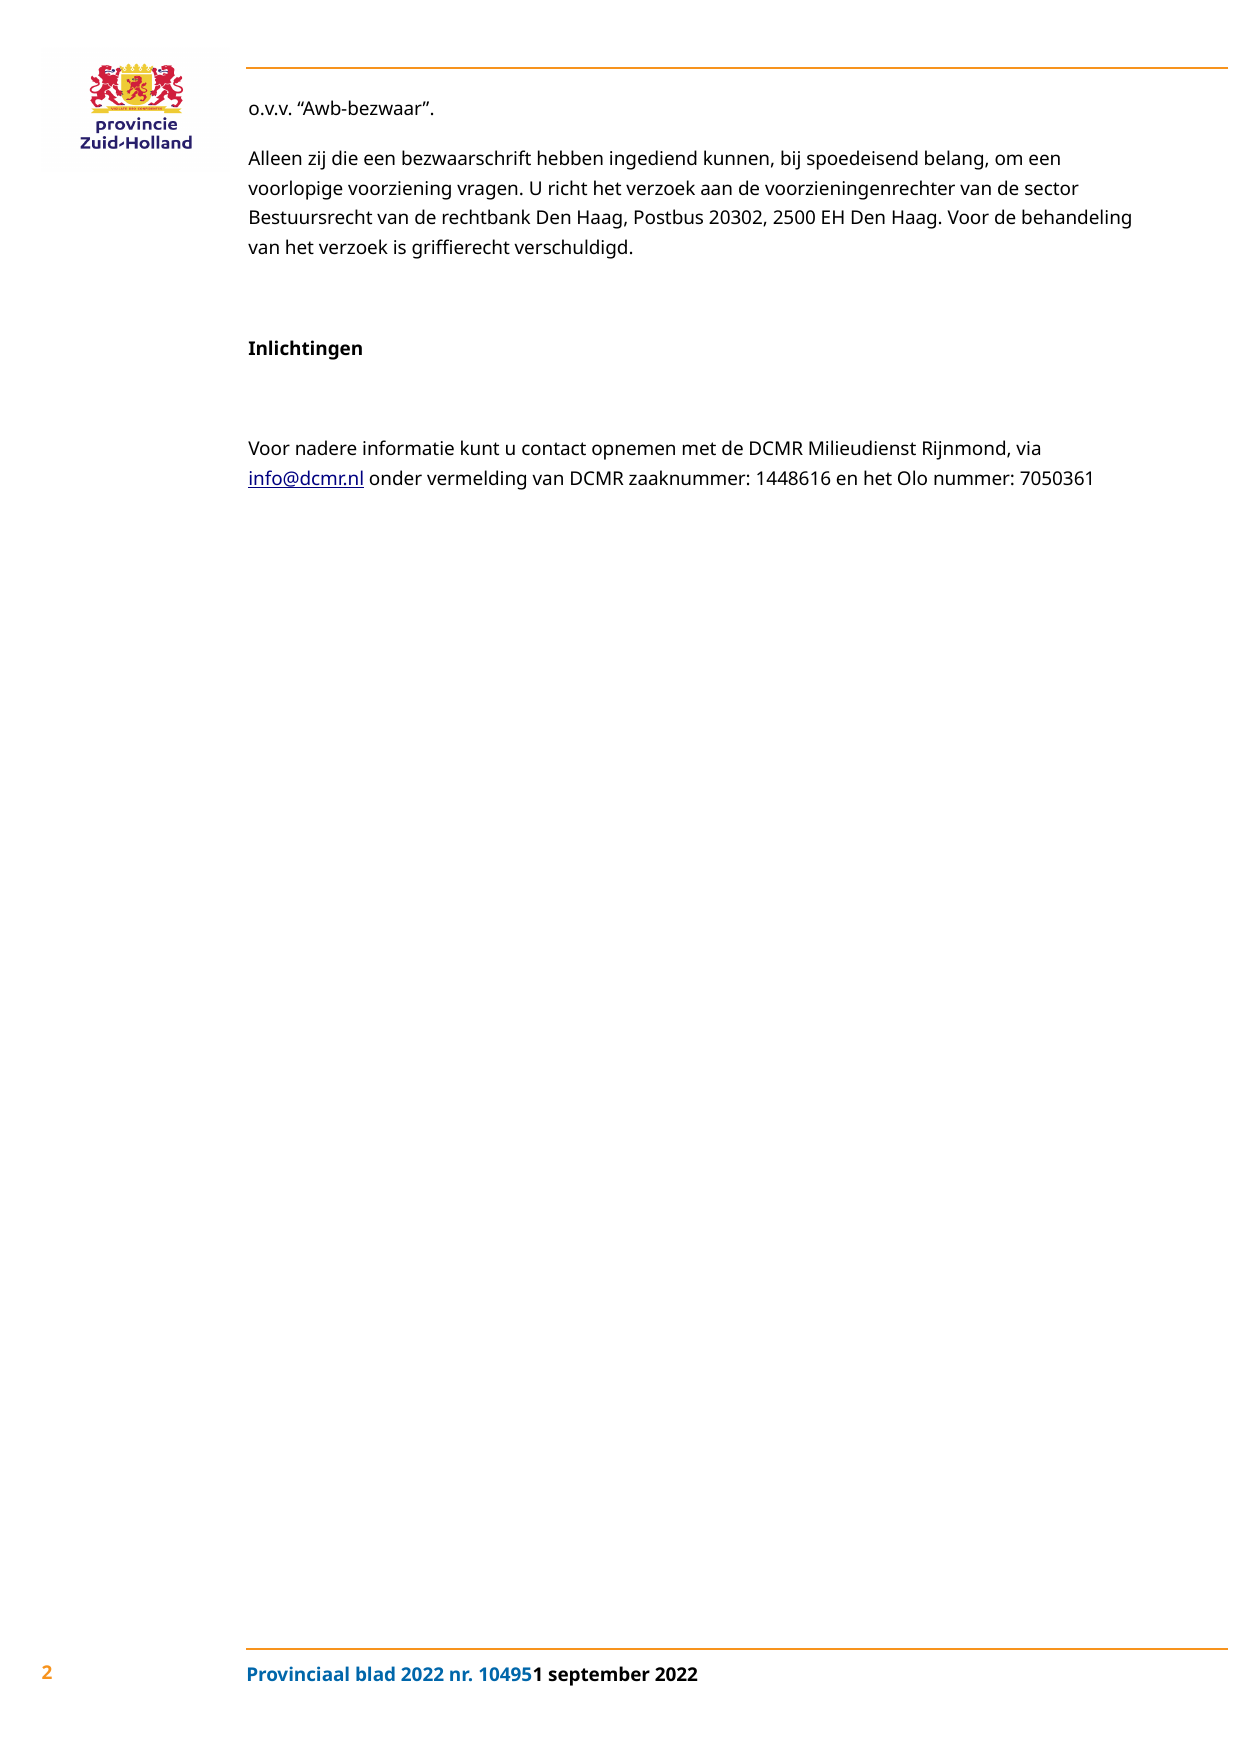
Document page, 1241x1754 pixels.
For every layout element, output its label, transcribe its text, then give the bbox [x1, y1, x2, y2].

text o.v.v. “Awb-bezwaar”. [248, 95, 1152, 121]
text Inlichtingen [248, 335, 1152, 361]
picture [41, 47, 231, 172]
text Voor nadere informatie kunt u contact opnemen met de DCMR Milieudienst Rijnmond, via info@dcmr.nl onder vermelding van DCMR zaaknummer: 1448616 en het Olo nummer: 7050361 [248, 436, 1152, 491]
text Alleen zij die een bezwaarschrift hebben ingediend kunnen, bij spoedeisend belang, om een voorlopige voorziening vragen. U richt het verzoek aan de voorzieningenrechter van de sector Bestuursrecht van de rechtbank Den Haag, Postbus 20302, 2500 EH Den Haag. Voor de behandeling van het verzoek is griffierecht verschuldigd. [248, 145, 1152, 260]
